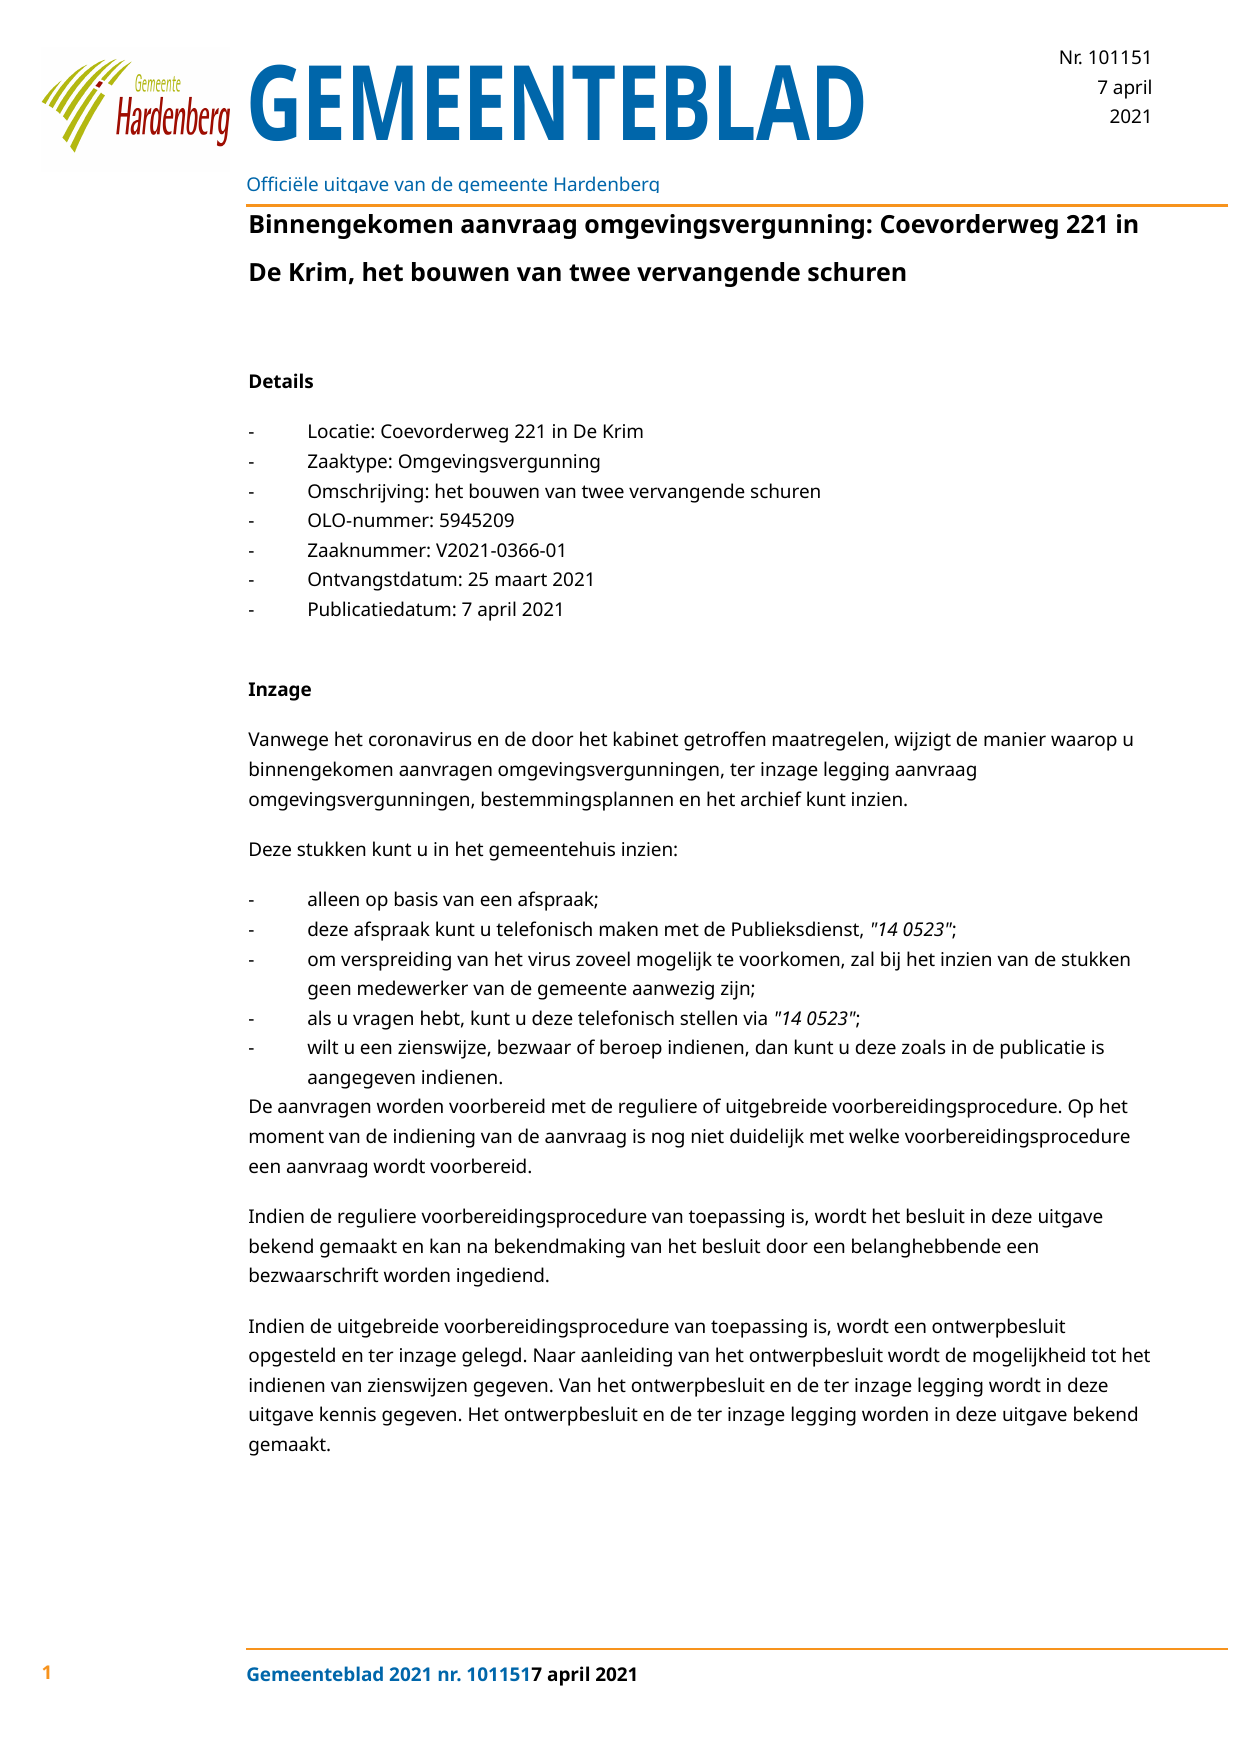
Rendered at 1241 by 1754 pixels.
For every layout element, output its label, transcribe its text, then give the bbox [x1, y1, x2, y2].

list deze afspraak kunt u telefonisch maken met de Publieksdienst, "14 0523"; [248, 916, 1152, 942]
list Omschrijving: het bouwen van twee vervangende schuren [248, 478, 1152, 504]
text Details [248, 368, 1152, 394]
list alleen op basis van een afspraak; [248, 887, 1152, 912]
text Deze stukken kunt u in het gemeentehuis inzien: [248, 836, 1152, 862]
text Indien de reguliere voorbereidingsprocedure van toepassing is, wordt het besluit in deze uitgave bekend gemaakt en kan na bekendmaking van het besluit door een belanghebbende een bezwaarschrift worden ingediend. [248, 1203, 1152, 1288]
list Ontvangstdatum: 25 maart 2021 [248, 567, 1152, 592]
list Zaaktype: Omgevingsvergunning [248, 448, 1152, 474]
text Vanwege het coronavirus en de door het kabinet getroffen maatregelen, wijzigt de manier waarop u binnengekomen aanvragen omgevingsvergunningen, ter inzage legging aanvraag omgevingsvergunningen, bestemmingsplannen en het archief kunt inzien. [248, 727, 1152, 812]
list Locatie: Coevorderweg 221 in De Krim [248, 419, 1152, 444]
list OLO-nummer: 5945209 [248, 507, 1152, 533]
list Zaaknummer: V2021-0366-01 [248, 537, 1152, 563]
text Inzage [248, 676, 1152, 702]
text Indien de uitgebreide voorbereidingsprocedure van toepassing is, wordt een ontwerpbesluit opgesteld en ter inzage gelegd. Naar aanleiding van het ontwerpbesluit wordt de mogelijkheid tot het indienen van zienswijzen gegeven. Van het ontwerpbesluit en de ter inzage legging wordt in deze uitgave kennis gegeven. Het ontwerpbesluit en de ter inzage legging worden in deze uitgave bekend gemaakt. [248, 1313, 1152, 1457]
list Publicatiedatum: 7 april 2021 [248, 596, 1152, 622]
picture [41, 47, 231, 172]
text De aanvragen worden voorbereid met de reguliere of uitgebreide voorbereidingsprocedure. Op het moment van de indiening van de aanvraag is nog niet duidelijk met welke voorbereidingsprocedure een aanvraag wordt voorbereid. [248, 1094, 1152, 1179]
list om verspreiding van het virus zoveel mogelijk te voorkomen, zal bij het inzien van de stukken geen medewerker van de gemeente aanwezig zijn; [248, 946, 1152, 1001]
text Binnengekomen aanvraag omgevingsvergunning: Coevorderweg 221 in De Krim, het bouwen van twee vervangende schuren [248, 207, 1152, 288]
list wilt u een zienswijze, bezwaar of beroep indienen, dan kunt u deze zoals in de publicatie is aangegeven indienen. [248, 1034, 1152, 1090]
list als u vragen hebt, kunt u deze telefonisch stellen via "14 0523"; [248, 1005, 1152, 1031]
